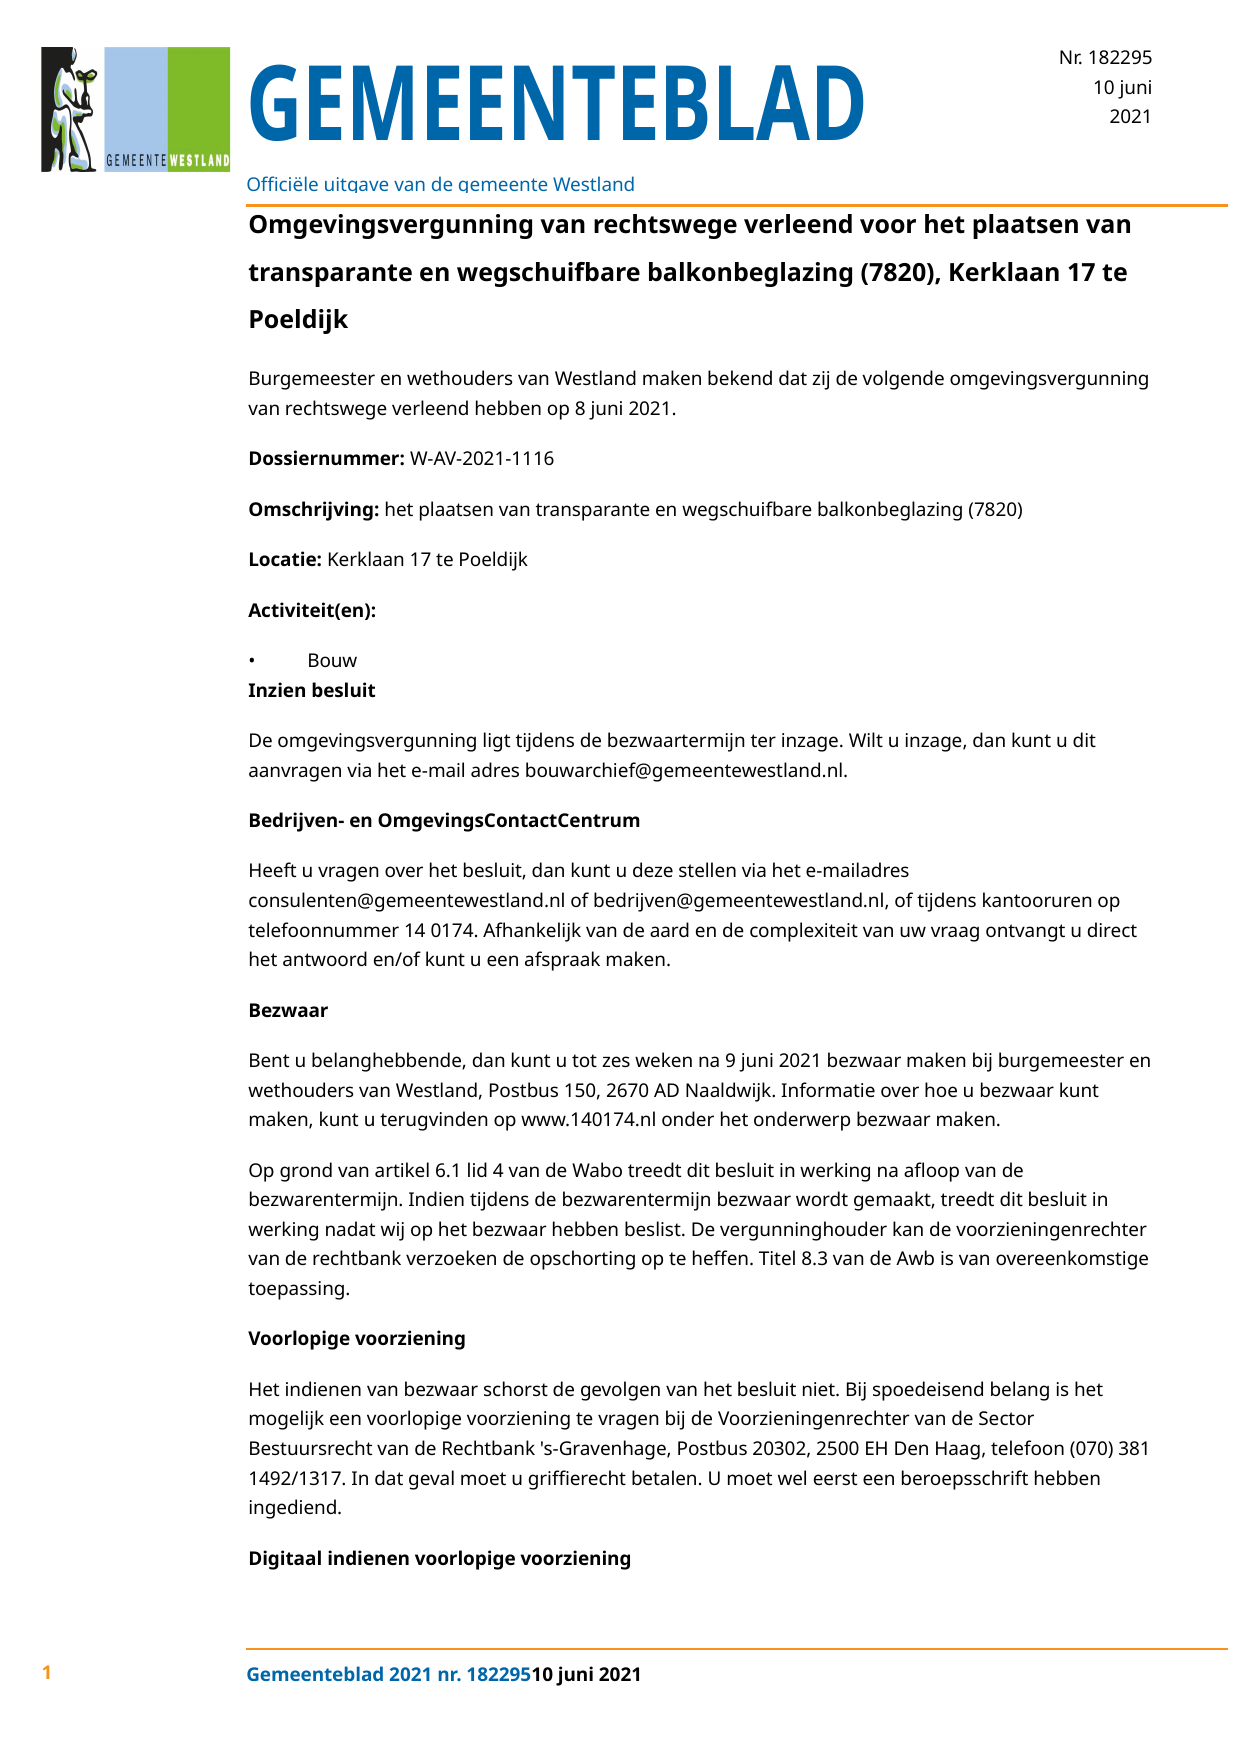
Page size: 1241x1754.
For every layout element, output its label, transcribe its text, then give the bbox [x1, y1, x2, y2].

text Burgemeester en wethouders van Westland maken bekend dat zij de volgende omgevingsvergunning van rechtswege verleend hebben op 8 juni 2021. [248, 366, 1152, 421]
picture [41, 47, 231, 172]
text Bedrijven- en OmgevingsContactCentrum [248, 807, 1152, 833]
text Op grond van artikel 6.1 lid 4 van de Wabo treedt dit besluit in werking na afloop van de bezwarentermijn. Indien tijdens de bezwarentermijn bezwaar wordt gemaakt, treedt dit besluit in werking nadat wij op het bezwaar hebben beslist. De vergunninghouder kan de voorzieningenrechter van de rechtbank verzoeken de opschorting op te heffen. Titel 8.3 van de Awb is van overeenkomstige toepassing. [248, 1157, 1152, 1301]
text Omschrijving: het plaatsen van transparante en wegschuifbare balkonbeglazing (7820) [248, 496, 1152, 522]
text Inzien besluit [248, 677, 1152, 702]
text Dossiernummer: W-AV-2021-1116 [248, 446, 1152, 471]
text Digitaal indienen voorlopige voorziening [248, 1545, 1152, 1570]
text Locatie: Kerklaan 17 te Poeldijk [248, 546, 1152, 572]
text Omgevingsvergunning van rechtswege verleend voor het plaatsen van transparante en wegschuifbare balkonbeglazing (7820), Kerklaan 17 te Poeldijk [248, 207, 1152, 336]
text Het indienen van bezwaar schorst de gevolgen van het besluit niet. Bij spoedeisend belang is het mogelijk een voorlopige voorziening te vragen bij de Voorzieningenrechter van de Sector Bestuursrecht van de Rechtbank 's-Gravenhage, Postbus 20302, 2500 EH Den Haag, telefoon (070) 381 1492/1317. In dat geval moet u griffierecht betalen. U moet wel eerst een beroepsschrift hebben ingediend. [248, 1376, 1152, 1520]
list Bouw [248, 647, 1152, 673]
text Activiteit(en): [248, 597, 1152, 622]
text Heeft u vragen over het besluit, dan kunt u deze stellen via het e-mailadres consulenten@gemeentewestland.nl of bedrijven@gemeentewestland.nl, of tijdens kantooruren op telefoonnummer 14 0174. Afhankelijk van de aard en de complexiteit van uw vraag ontvangt u direct het antwoord en/of kunt u een afspraak maken. [248, 858, 1152, 972]
text Bent u belanghebbende, dan kunt u tot zes weken na 9 juni 2021 bezwaar maken bij burgemeester en wethouders van Westland, Postbus 150, 2670 AD Naaldwijk. Informatie over hoe u bezwaar kunt maken, kunt u terugvinden op www.140174.nl onder het onderwerp bezwaar maken. [248, 1047, 1152, 1132]
text De omgevingsvergunning ligt tijdens de bezwaartermijn ter inzage. Wilt u inzage, dan kunt u dit aanvragen via het e-mail adres bouwarchief@gemeentewestland.nl. [248, 727, 1152, 782]
text Voorlopige voorziening [248, 1326, 1152, 1351]
text Bezwaar [248, 997, 1152, 1022]
